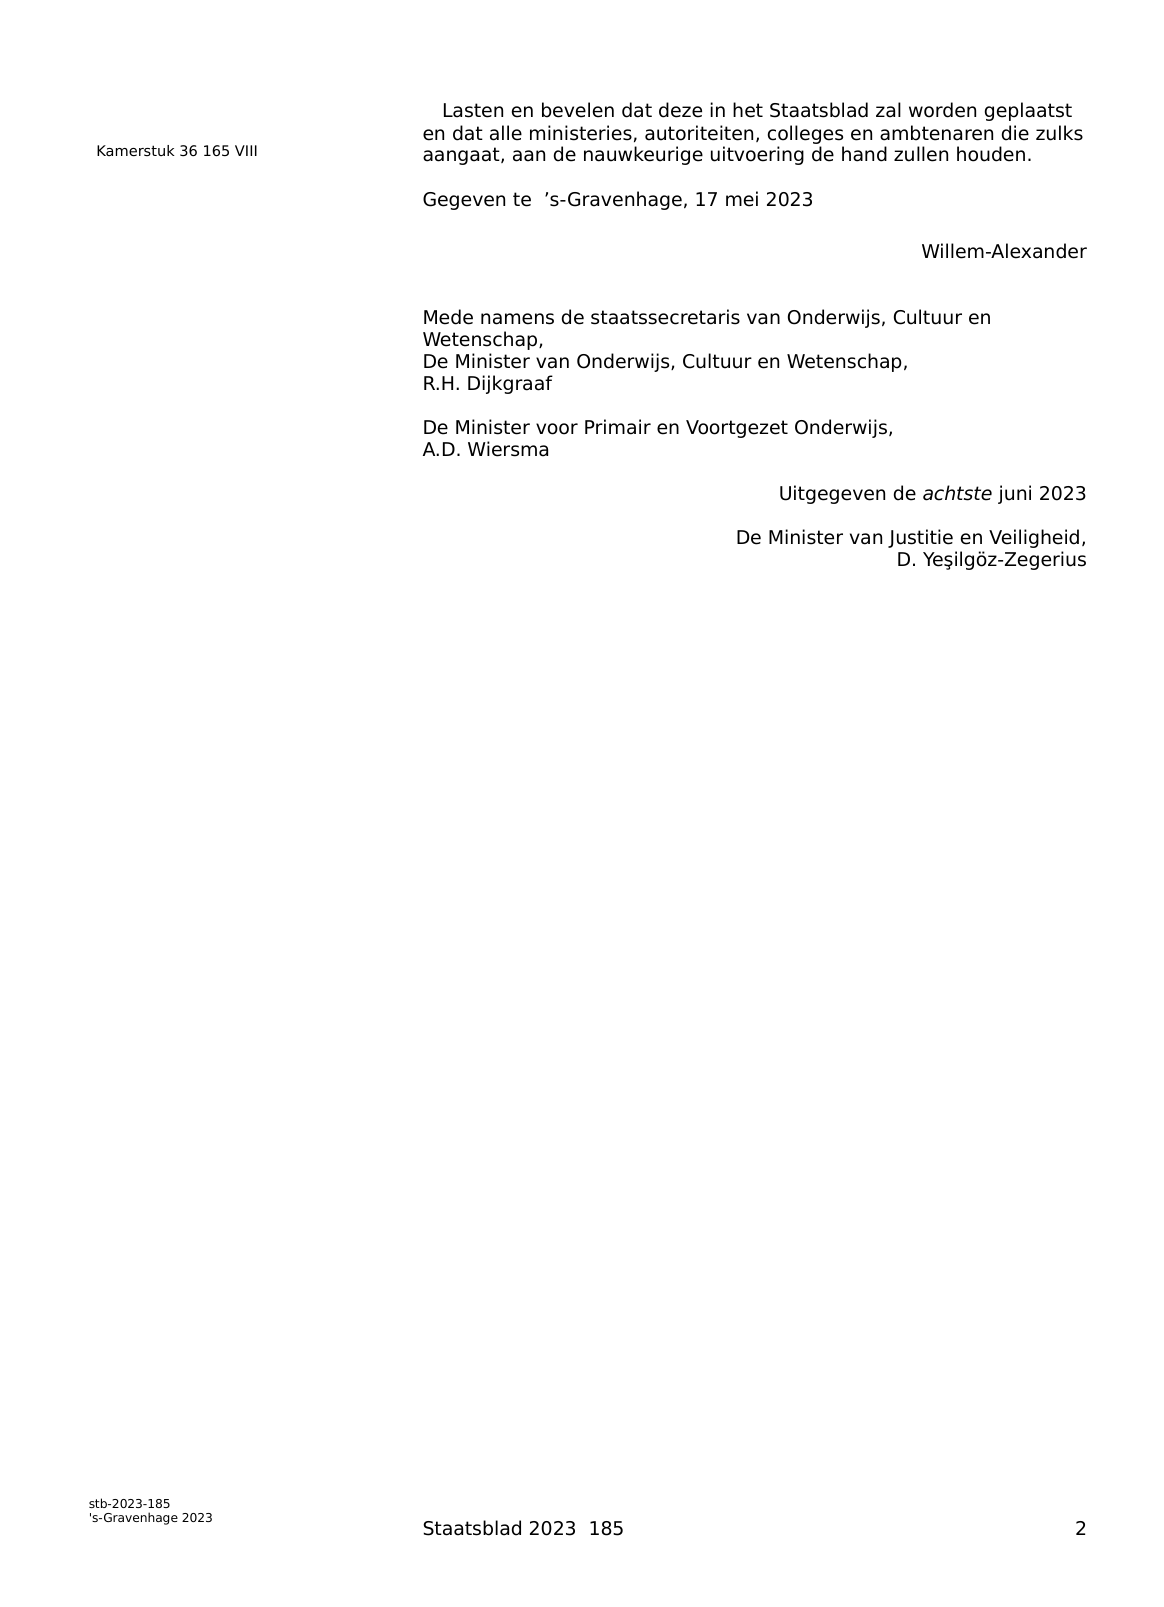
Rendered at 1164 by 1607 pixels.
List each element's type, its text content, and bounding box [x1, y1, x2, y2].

text Willem-Alexander [422, 241, 1087, 262]
text Gegeven te ’s-Gravenhage, 17 mei 2023 [422, 188, 1087, 211]
text Kamerstuk 36 165 VIII [77, 143, 396, 160]
text Mede namens de staatssecretaris van Onderwijs, Cultuur en Wetenschap, De Minister van Onderwijs, Cultuur en Wetenschap, R.H. Dijkgraaf [422, 285, 1087, 394]
text Uitgegeven de achtste juni 2023 [422, 483, 1087, 505]
text 's-Gravenhage 2023 [88, 1511, 323, 1525]
text De Minister van Justitie en Veiligheid, D. Yeşilgöz-Zegerius [422, 527, 1087, 571]
text Lasten en bevelen dat deze in het Staatsblad zal worden geplaatst en dat alle ministeries, autoriteiten, colleges en ambtenaren die zulks aangaat, aan de nauwkeurige uitvoering de hand zullen houden. [422, 100, 1087, 166]
text stb-2023-185 [88, 1497, 323, 1511]
text De Minister voor Primair en Voortgezet Onderwijs, A.D. Wiersma [422, 417, 1087, 461]
